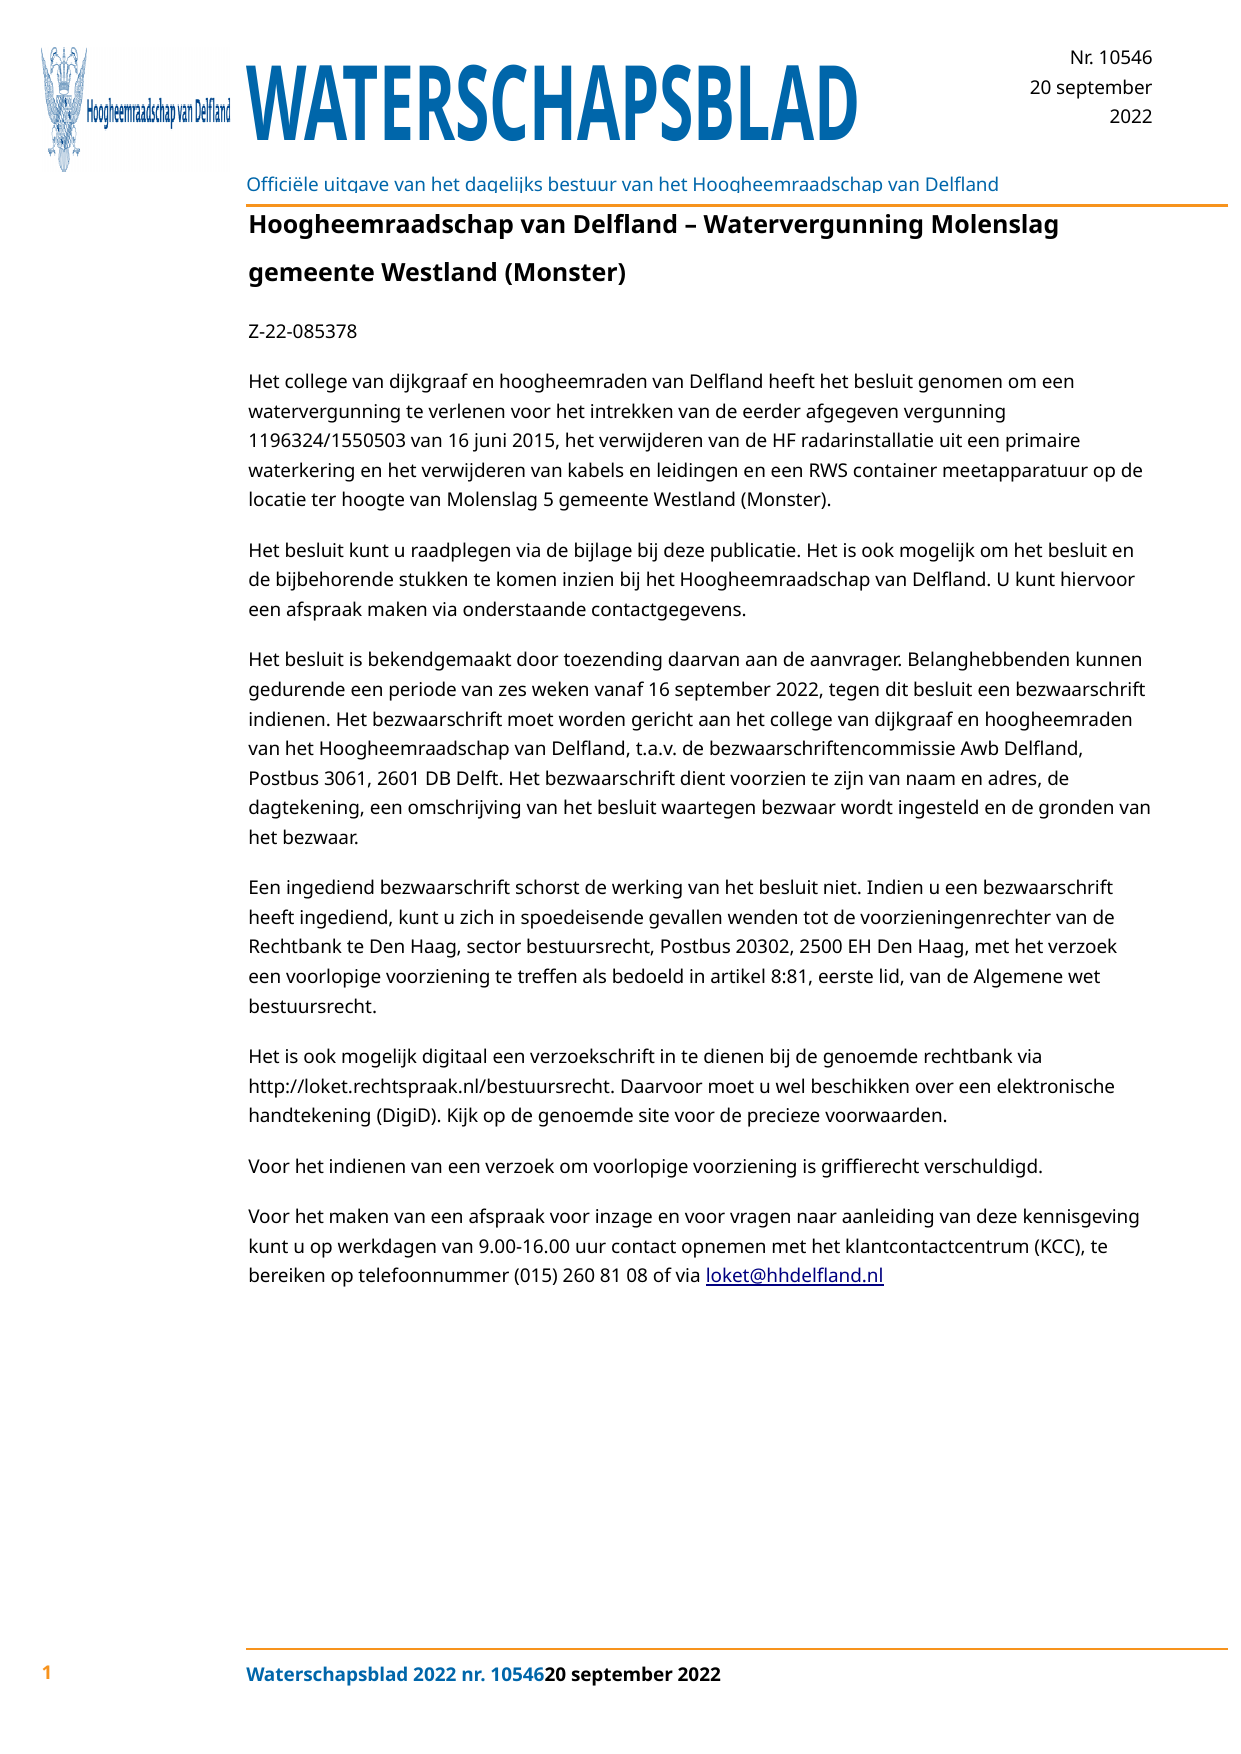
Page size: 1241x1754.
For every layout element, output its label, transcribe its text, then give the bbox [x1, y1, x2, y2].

text Een ingediend bezwaarschrift schorst de werking van het besluit niet. Indien u een bezwaarschrift heeft ingediend, kunt u zich in spoedeisende gevallen wenden tot de voorzieningenrechter van de Rechtbank te Den Haag, sector bestuursrecht, Postbus 20302, 2500 EH Den Haag, met het verzoek een voorlopige voorziening te treffen als bedoeld in artikel 8:81, eerste lid, van de Algemene wet bestuursrecht. [248, 874, 1152, 1019]
text Voor het indienen van een verzoek om voorlopige voorziening is griffierecht verschuldigd. [248, 1153, 1152, 1179]
text Voor het maken van een afspraak voor inzage en voor vragen naar aanleiding van deze kennisgeving kunt u op werkdagen van 9.00-16.00 uur contact opnemen met het klantcontactcentrum (KCC), te bereiken op telefoonnummer (015) 260 81 08 of via loket@hhdelfland.nl [248, 1203, 1152, 1288]
text Het is ook mogelijk digitaal een verzoekschrift in te dienen bij de genoemde rechtbank via http://loket.rechtspraak.nl/bestuursrecht. Daarvoor moet u wel beschikken over een elektronische handtekening (DigiD). Kijk op de genoemde site voor de precieze voorwaarden. [248, 1043, 1152, 1128]
text Het besluit kunt u raadplegen via de bijlage bij deze publicatie. Het is ook mogelijk om het besluit en de bijbehorende stukken te komen inzien bij het Hoogheemraadschap van Delfland. U kunt hiervoor een afspraak maken via onderstaande contactgegevens. [248, 537, 1152, 622]
text Z-22-085378 [248, 318, 1152, 344]
text Het besluit is bekendgemaakt door toezending daarvan aan de aanvrager. Belanghebbenden kunnen gedurende een periode van zes weken vanaf 16 september 2022, tegen dit besluit een bezwaarschrift indienen. Het bezwaarschrift moet worden gericht aan het college van dijkgraaf en hoogheemraden van het Hoogheemraadschap van Delfland, t.a.v. de bezwaarschriftencommissie Awb Delfland, Postbus 3061, 2601 DB Delft. Het bezwaarschrift dient voorzien te zijn van naam en adres, de dagtekening, een omschrijving van het besluit waartegen bezwaar wordt ingesteld en de gronden van het bezwaar. [248, 647, 1152, 850]
text Het college van dijkgraaf en hoogheemraden van Delfland heeft het besluit genomen om een watervergunning te verlenen voor het intrekken van de eerder afgegeven vergunning 1196324/1550503 van 16 juni 2015, het verwijderen van de HF radarinstallatie uit een primaire waterkering en het verwijderen van kabels en leidingen en een RWS container meetapparatuur op de locatie ter hoogte van Molenslag 5 gemeente Westland (Monster). [248, 368, 1152, 512]
text Hoogheemraadschap van Delfland – Watervergunning Molenslag gemeente Westland (Monster) [248, 207, 1152, 288]
picture [41, 47, 231, 172]
